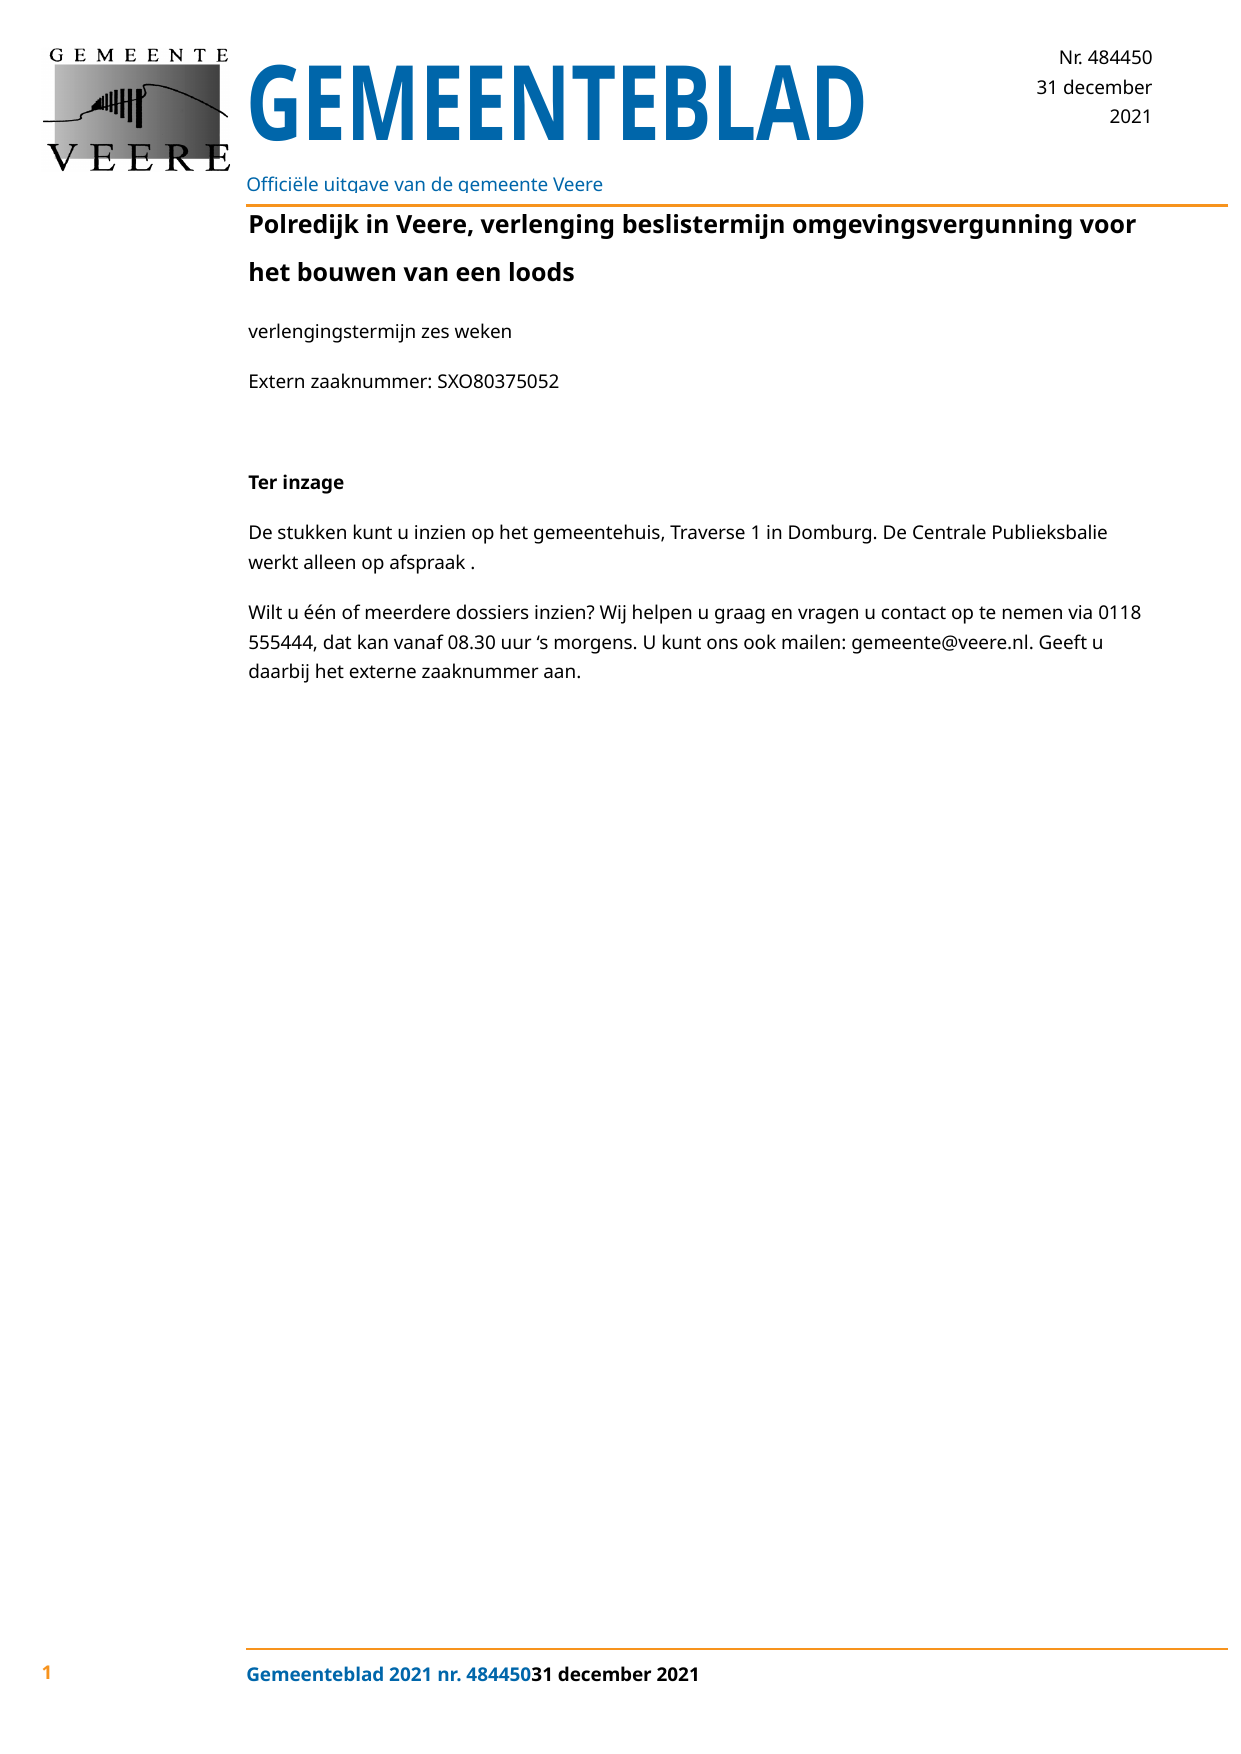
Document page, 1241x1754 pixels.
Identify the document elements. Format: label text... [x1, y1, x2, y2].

text Polredijk in Veere, verlenging beslistermijn omgevingsvergunning voor het bouwen van een loods [248, 207, 1152, 288]
text Ter inzage [248, 469, 1152, 495]
text Extern zaaknummer: SXO80375052 [248, 368, 1152, 394]
text De stukken kunt u inzien op het gemeentehuis, Traverse 1 in Domburg. De Centrale Publieksbalie werkt alleen op afspraak . [248, 519, 1152, 575]
text Wilt u één of meerdere dossiers inzien? Wij helpen u graag en vragen u contact op te nemen via 0118 555444, dat kan vanaf 08.30 uur ‘s morgens. U kunt ons ook mailen: gemeente@veere.nl. Geeft u daarbij het externe zaaknummer aan. [248, 599, 1152, 684]
picture [41, 47, 231, 172]
text verlengingstermijn zes weken [248, 318, 1152, 344]
